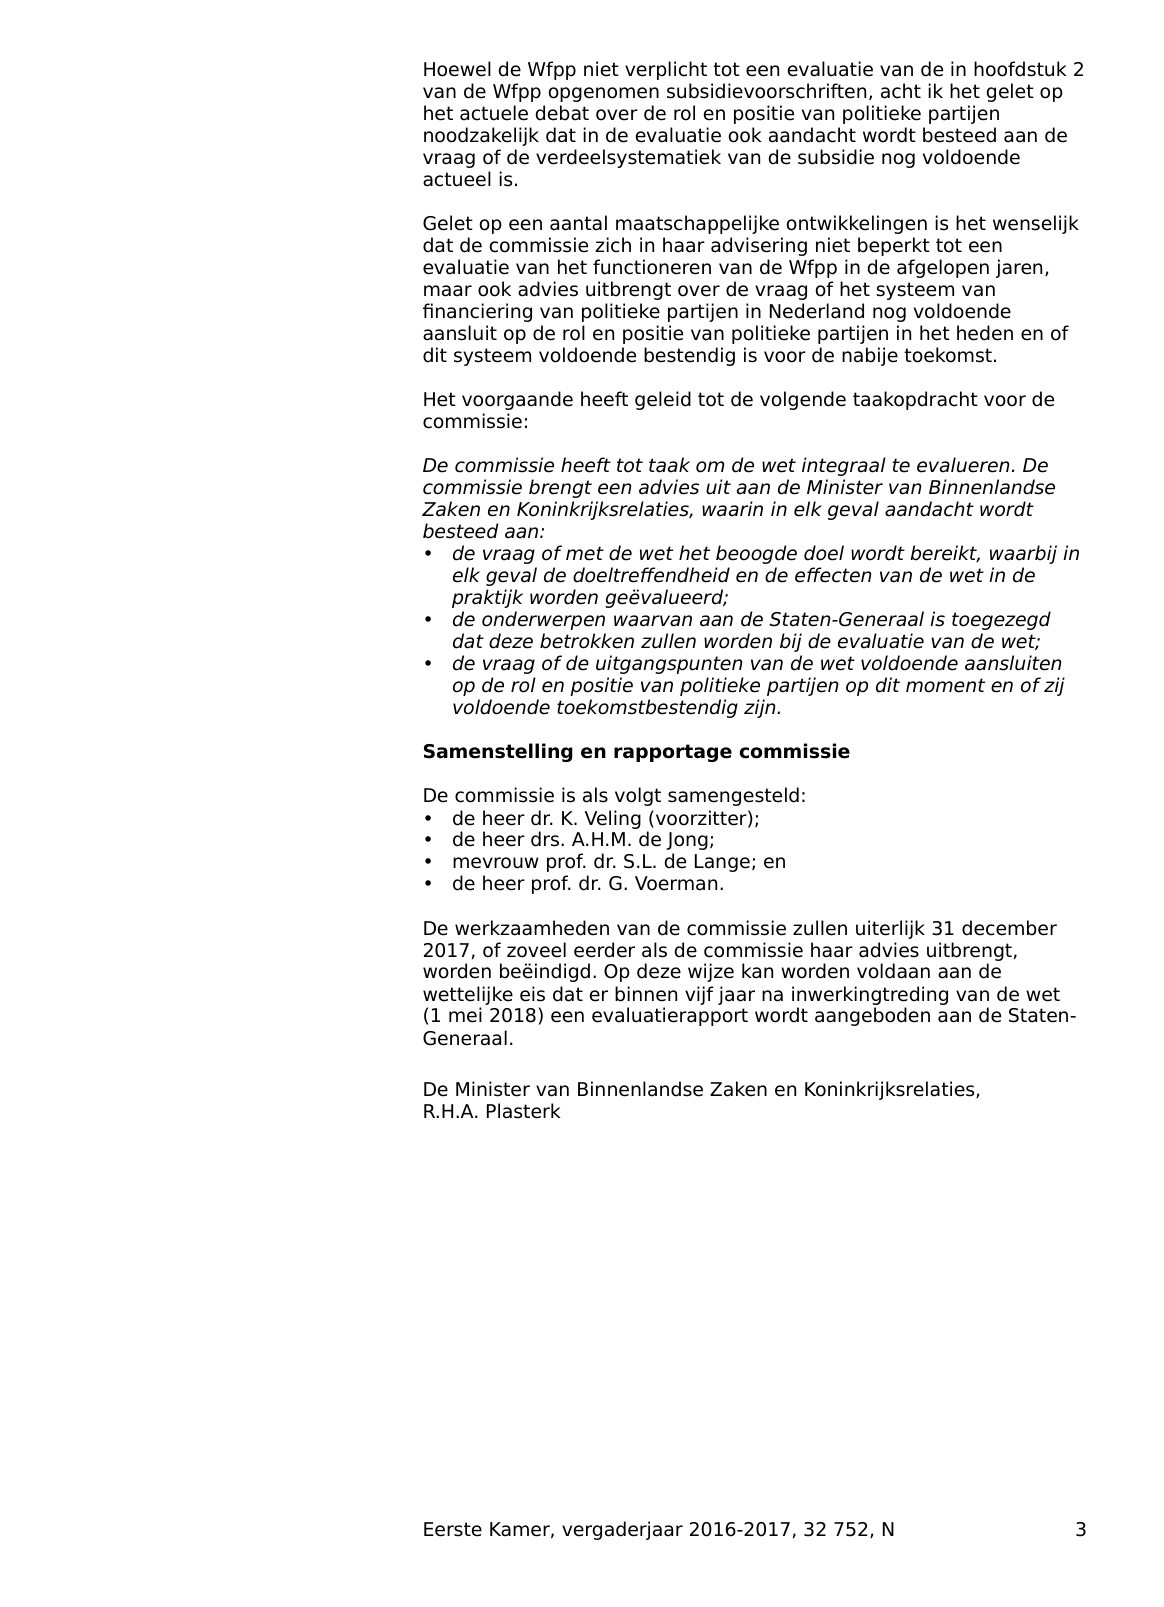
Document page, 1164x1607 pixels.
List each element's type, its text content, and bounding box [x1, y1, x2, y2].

text Hoewel de Wfpp niet verplicht tot een evaluatie van de in hoofdstuk 2 van de Wfpp opgenomen subsidievoorschriften, acht ik het gelet op het actuele debat over de rol en positie van politieke partijen noodzakelijk dat in de evaluatie ook aandacht wordt besteed aan de vraag of de verdeelsystematiek van de subsidie nog voldoende actueel is. [422, 59, 1087, 191]
text Gelet op een aantal maatschappelijke ontwikkelingen is het wenselijk dat de commissie zich in haar advisering niet beperkt tot een evaluatie van het functioneren van de Wfpp in de afgelopen jaren, maar ook advies uitbrengt over de vraag of het systeem van financiering van politieke partijen in Nederland nog voldoende aansluit op de rol en positie van politieke partijen in het heden en of dit systeem voldoende bestendig is voor de nabije toekomst. [422, 213, 1087, 367]
text • de vraag of met de wet het beoogde doel wordt bereikt, waarbij in elk geval de doeltreffendheid en de effecten van de wet in de praktijk worden geëvalueerd; [422, 543, 1087, 609]
text • de heer prof. dr. G. Voerman. [422, 873, 1087, 895]
text • de heer drs. A.H.M. de Jong; [422, 829, 1087, 851]
text De commissie is als volgt samengesteld: [422, 785, 1087, 807]
text De commissie heeft tot taak om de wet integraal te evalueren. De commissie brengt een advies uit aan de Minister van Binnenlandse Zaken en Koninkrijksrelaties, waarin in elk geval aandacht wordt besteed aan: [422, 455, 1087, 543]
text • de onderwerpen waarvan aan de Staten-Generaal is toegezegd dat deze betrokken zullen worden bij de evaluatie van de wet; [422, 609, 1087, 653]
text De werkzaamheden van de commissie zullen uiterlijk 31 december 2017, of zoveel eerder als de commissie haar advies uitbrengt, worden beëindigd. Op deze wijze kan worden voldaan aan de wettelijke eis dat er binnen vijf jaar na inwerkingtreding van de wet (1 mei 2018) een evaluatierapport wordt aangeboden aan de Staten-Generaal. [422, 917, 1087, 1049]
text • de heer dr. K. Veling (voorzitter); [422, 807, 1087, 829]
text De Minister van Binnenlandse Zaken en Koninkrijksrelaties, R.H.A. Plasterk [422, 1079, 1087, 1123]
text Het voorgaande heeft geleid tot de volgende taakopdracht voor de commissie: [422, 389, 1087, 433]
text • mevrouw prof. dr. S.L. de Lange; en [422, 851, 1087, 873]
subtitle Samenstelling en rapportage commissie [422, 741, 1087, 763]
text • de vraag of de uitgangspunten van de wet voldoende aansluiten op de rol en positie van politieke partijen op dit moment en of zij voldoende toekomstbestendig zijn. [422, 653, 1087, 719]
